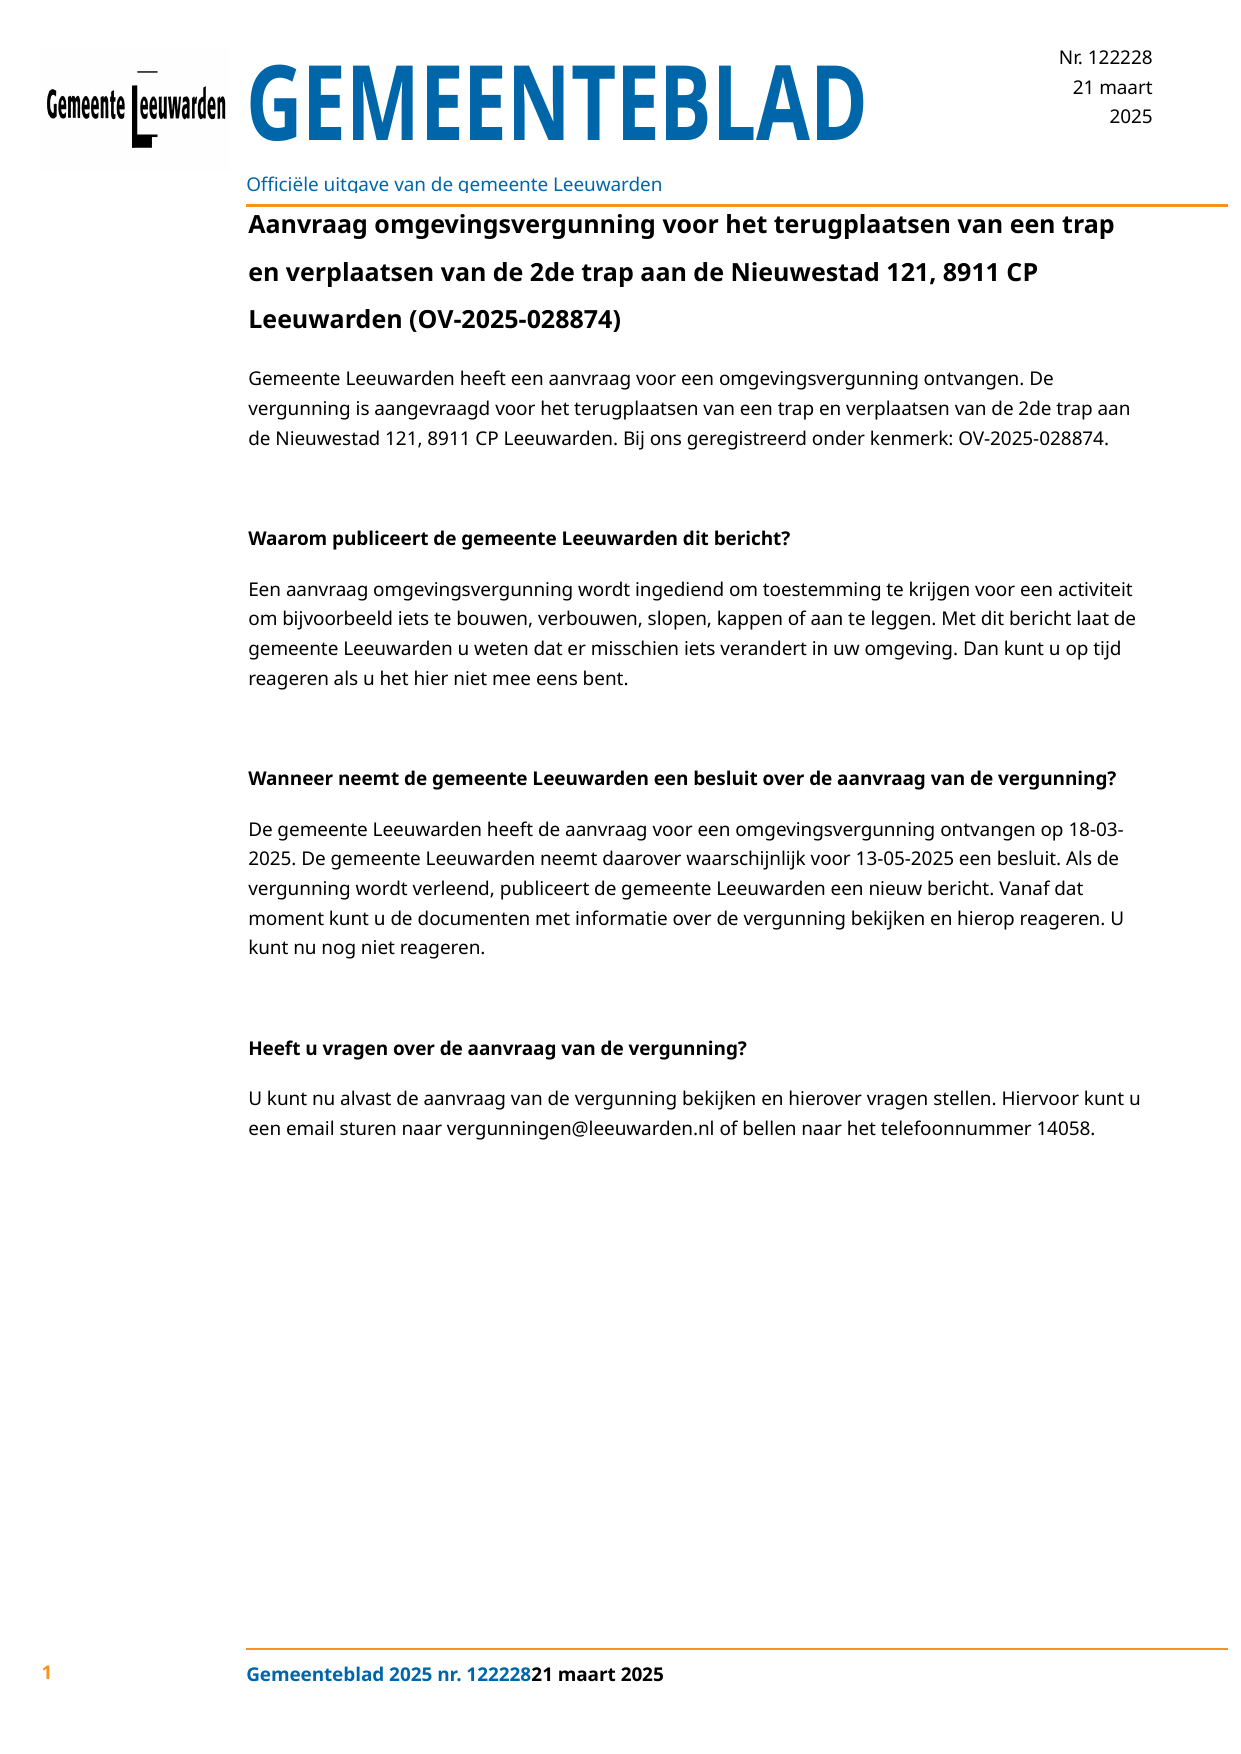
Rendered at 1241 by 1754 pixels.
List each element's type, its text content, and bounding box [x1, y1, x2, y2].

text Aanvraag omgevingsvergunning voor het terugplaatsen van een trap en verplaatsen van de 2de trap aan de Nieuwestad 121, 8911 CP Leeuwarden (OV-2025-028874) [248, 207, 1152, 336]
text Heeft u vragen over de aanvraag van de vergunning? [248, 1035, 1152, 1061]
picture [41, 47, 231, 172]
text Waarom publiceert de gemeente Leeuwarden dit bericht? [248, 526, 1152, 551]
text Wanneer neemt de gemeente Leeuwarden een besluit over de aanvraag van de vergunning? [248, 766, 1152, 791]
text De gemeente Leeuwarden heeft de aanvraag voor een omgevingsvergunning ontvangen op 18-03-2025. De gemeente Leeuwarden neemt daarover waarschijnlijk voor 13-05-2025 een besluit. Als de vergunning wordt verleend, publiceert de gemeente Leeuwarden een nieuw bericht. Vanaf dat moment kunt u de documenten met informatie over de vergunning bekijken en hierop reageren. U kunt nu nog niet reageren. [248, 816, 1152, 960]
text Een aanvraag omgevingsvergunning wordt ingediend om toestemming te krijgen voor een activiteit om bijvoorbeeld iets te bouwen, verbouwen, slopen, kappen of aan te leggen. Met dit bericht laat de gemeente Leeuwarden u weten dat er misschien iets verandert in uw omgeving. Dan kunt u op tijd reageren als u het hier niet mee eens bent. [248, 576, 1152, 690]
text Gemeente Leeuwarden heeft een aanvraag voor een omgevingsvergunning ontvangen. De vergunning is aangevraagd voor het terugplaatsen van een trap en verplaatsen van de 2de trap aan de Nieuwestad 121, 8911 CP Leeuwarden. Bij ons geregistreerd onder kenmerk: OV-2025-028874. [248, 366, 1152, 450]
text U kunt nu alvast de aanvraag van de vergunning bekijken en hierover vragen stellen. Hiervoor kunt u een email sturen naar vergunningen@leeuwarden.nl of bellen naar het telefoonnummer 14058. [248, 1086, 1152, 1141]
